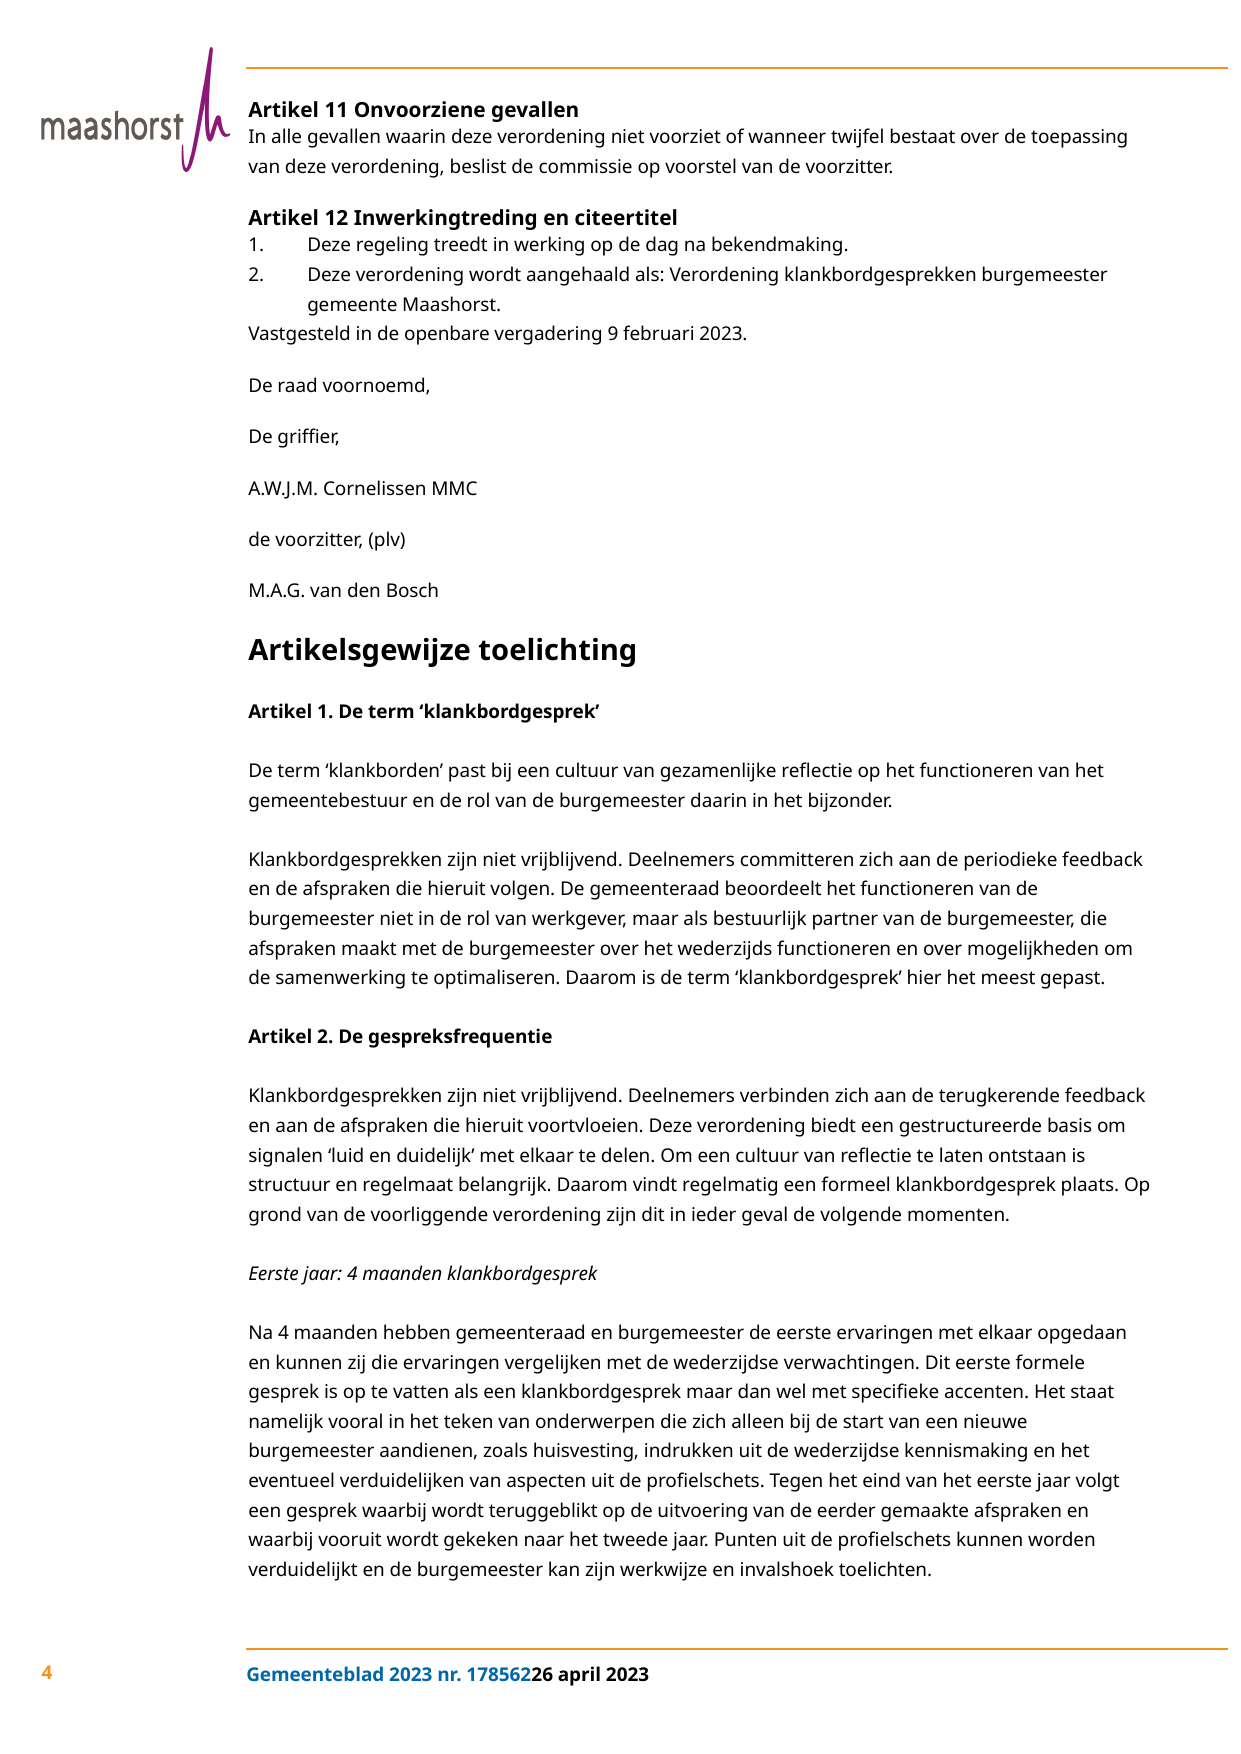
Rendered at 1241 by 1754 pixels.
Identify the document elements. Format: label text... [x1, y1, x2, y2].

text De griffier, [248, 423, 1152, 449]
text Artikelsgewijze toelichting [248, 629, 1152, 669]
text Eerste jaar: 4 maanden klankbordgesprek [248, 1260, 1152, 1286]
text Artikel 1. De term ‘klankbordgesprek’ [248, 698, 1152, 724]
list Deze regeling treedt in werking op de dag na bekendmaking. [248, 232, 1152, 257]
text M.A.G. van den Bosch [248, 578, 1152, 603]
list Deze verordening wordt aangehaald als: Verordening klankbordgesprekken burgemeester gemeente Maashorst. [248, 261, 1152, 317]
text de voorzitter, (plv) [248, 526, 1152, 552]
text Artikel 12 Inwerkingtreding en citeertitel [248, 203, 1152, 232]
text De term ‘klankborden’ past bij een cultuur van gezamenlijke reflectie op het functioneren van het gemeentebestuur en de rol van de burgemeester daarin in het bijzonder. [248, 757, 1152, 812]
picture [41, 47, 231, 172]
text Vastgesteld in de openbare vergadering 9 februari 2023. [248, 320, 1152, 346]
text Artikel 11 Onvoorziene gevallen [248, 95, 1152, 123]
text In alle gevallen waarin deze verordening niet voorziet of wanneer twijfel bestaat over de toepassing van deze verordening, beslist de commissie op voorstel van de voorzitter. [248, 123, 1152, 178]
text Klankbordgesprekken zijn niet vrijblijvend. Deelnemers verbinden zich aan de terugkerende feedback en aan de afspraken die hieruit voortvloeien. Deze verordening biedt een gestructureerde basis om signalen ‘luid en duidelijk’ met elkaar te delen. Om een cultuur van reflectie te laten ontstaan is structuur en regelmaat belangrijk. Daarom vindt regelmatig een formeel klankbordgesprek plaats. Op grond van de voorliggende verordening zijn dit in ieder geval de volgende momenten. [248, 1083, 1152, 1227]
text De raad voornoemd, [248, 372, 1152, 398]
text Klankbordgesprekken zijn niet vrijblijvend. Deelnemers committeren zich aan de periodieke feedback en de afspraken die hieruit volgen. De gemeenteraad beoordeelt het functioneren van de burgemeester niet in de rol van werkgever, maar als bestuurlijk partner van de burgemeester, die afspraken maakt met de burgemeester over het wederzijds functioneren en over mogelijkheden om de samenwerking te optimaliseren. Daarom is de term ‘klankbordgesprek’ hier het meest gepast. [248, 846, 1152, 990]
text Na 4 maanden hebben gemeenteraad en burgemeester de eerste ervaringen met elkaar opgedaan en kunnen zij die ervaringen vergelijken met de wederzijdse verwachtingen. Dit eerste formele gesprek is op te vatten als een klankbordgesprek maar dan wel met specifieke accenten. Het staat namelijk vooral in het teken van onderwerpen die zich alleen bij de start van een nieuwe burgemeester aandienen, zoals huisvesting, indrukken uit de wederzijdse kennismaking en het eventueel verduidelijken van aspecten uit de profielschets. Tegen het eind van het eerste jaar volgt een gesprek waarbij wordt teruggeblikt op de uitvoering van de eerder gemaakte afspraken en waarbij vooruit wordt gekeken naar het tweede jaar. Punten uit de profielschets kunnen worden verduidelijkt en de burgemeester kan zijn werkwijze en invalshoek toelichten. [248, 1319, 1152, 1582]
text Artikel 2. De gespreksfrequentie [248, 1023, 1152, 1049]
text A.W.J.M. Cornelissen MMC [248, 475, 1152, 501]
